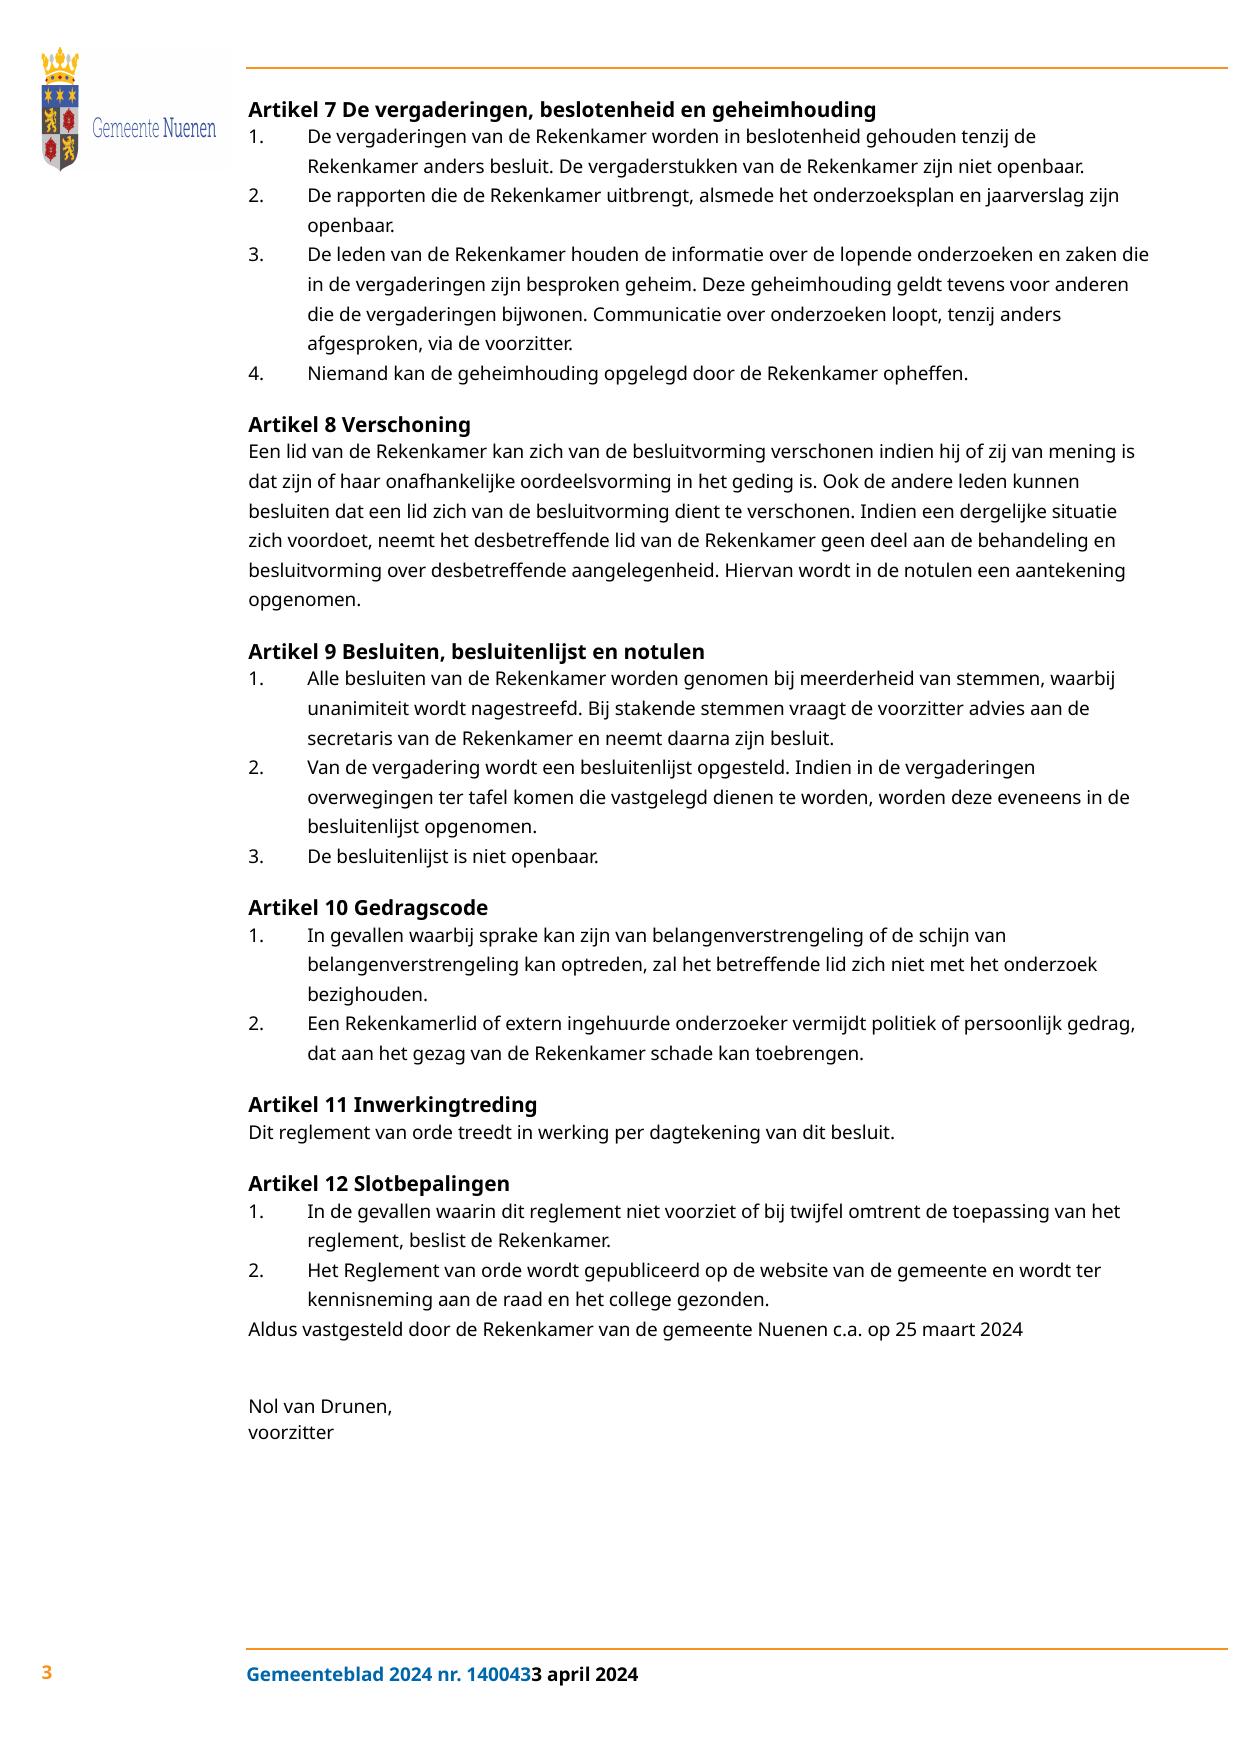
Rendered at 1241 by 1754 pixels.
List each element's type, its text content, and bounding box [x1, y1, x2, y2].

text Artikel 9 Besluiten, besluitenlijst en notulen [248, 637, 1152, 666]
list Een Rekenkamerlid of extern ingehuurde onderzoeker vermijdt politiek of persoonlijk gedrag, dat aan het gezag van de Rekenkamer schade kan toebrengen. [248, 1011, 1152, 1066]
text Artikel 10 Gedragscode [248, 893, 1152, 922]
list In gevallen waarbij sprake kan zijn van belangenverstrengeling of de schijn van belangenverstrengeling kan optreden, zal het betreffende lid zich niet met het onderzoek bezighouden. [248, 922, 1152, 1007]
list Van de vergadering wordt een besluitenlijst opgesteld. Indien in de vergaderingen overwegingen ter tafel komen die vastgelegd dienen te worden, worden deze eveneens in de besluitenlijst opgenomen. [248, 754, 1152, 839]
text Nol van Drunen, [248, 1393, 1152, 1419]
list De vergaderingen van de Rekenkamer worden in beslotenheid gehouden tenzij de Rekenkamer anders besluit. De vergaderstukken van de Rekenkamer zijn niet openbaar. [248, 123, 1152, 178]
text Artikel 12 Slotbepalingen [248, 1169, 1152, 1198]
list De rapporten die de Rekenkamer uitbrengt, alsmede het onderzoeksplan en jaarverslag zijn openbaar. [248, 182, 1152, 238]
list In de gevallen waarin dit reglement niet voorziet of bij twijfel omtrent de toepassing van het reglement, beslist de Rekenkamer. [248, 1198, 1152, 1253]
text Een lid van de Rekenkamer kan zich van de besluitvorming verschonen indien hij of zij van mening is dat zijn of haar onafhankelijke oordeelsvorming in het geding is. Ook de andere leden kunnen besluiten dat een lid zich van de besluitvorming dient te verschonen. Indien een dergelijke situatie zich voordoet, neemt het desbetreffende lid van de Rekenkamer geen deel aan de behandeling en besluitvorming over desbetreffende aangelegenheid. Hiervan wordt in de notulen een aantekening opgenomen. [248, 439, 1152, 612]
picture [41, 47, 231, 172]
text Artikel 8 Verschoning [248, 410, 1152, 439]
list De besluitenlijst is niet openbaar. [248, 843, 1152, 869]
text Aldus vastgesteld door de Rekenkamer van de gemeente Nuenen c.a. op 25 maart 2024 [248, 1316, 1152, 1342]
text Dit reglement van orde treedt in werking per dagtekening van dit besluit. [248, 1119, 1152, 1145]
list Niemand kan de geheimhouding opgelegd door de Rekenkamer opheffen. [248, 360, 1152, 386]
list De leden van de Rekenkamer houden de informatie over de lopende onderzoeken en zaken die in de vergaderingen zijn besproken geheim. Deze geheimhouding geldt tevens voor anderen die de vergaderingen bijwonen. Communicatie over onderzoeken loopt, tenzij anders afgesproken, via de voorzitter. [248, 242, 1152, 356]
list Het Reglement van orde wordt gepubliceerd op de website van de gemeente en wordt ter kennisneming aan de raad en het college gezonden. [248, 1257, 1152, 1312]
list Alle besluiten van de Rekenkamer worden genomen bij meerderheid van stemmen, waarbij unanimiteit wordt nagestreefd. Bij stakende stemmen vraagt de voorzitter advies aan de secretaris van de Rekenkamer en neemt daarna zijn besluit. [248, 666, 1152, 750]
text Artikel 7 De vergaderingen, beslotenheid en geheimhouding [248, 95, 1152, 123]
text Artikel 11 Inwerkingtreding [248, 1091, 1152, 1119]
text voorzitter [248, 1419, 1152, 1445]
